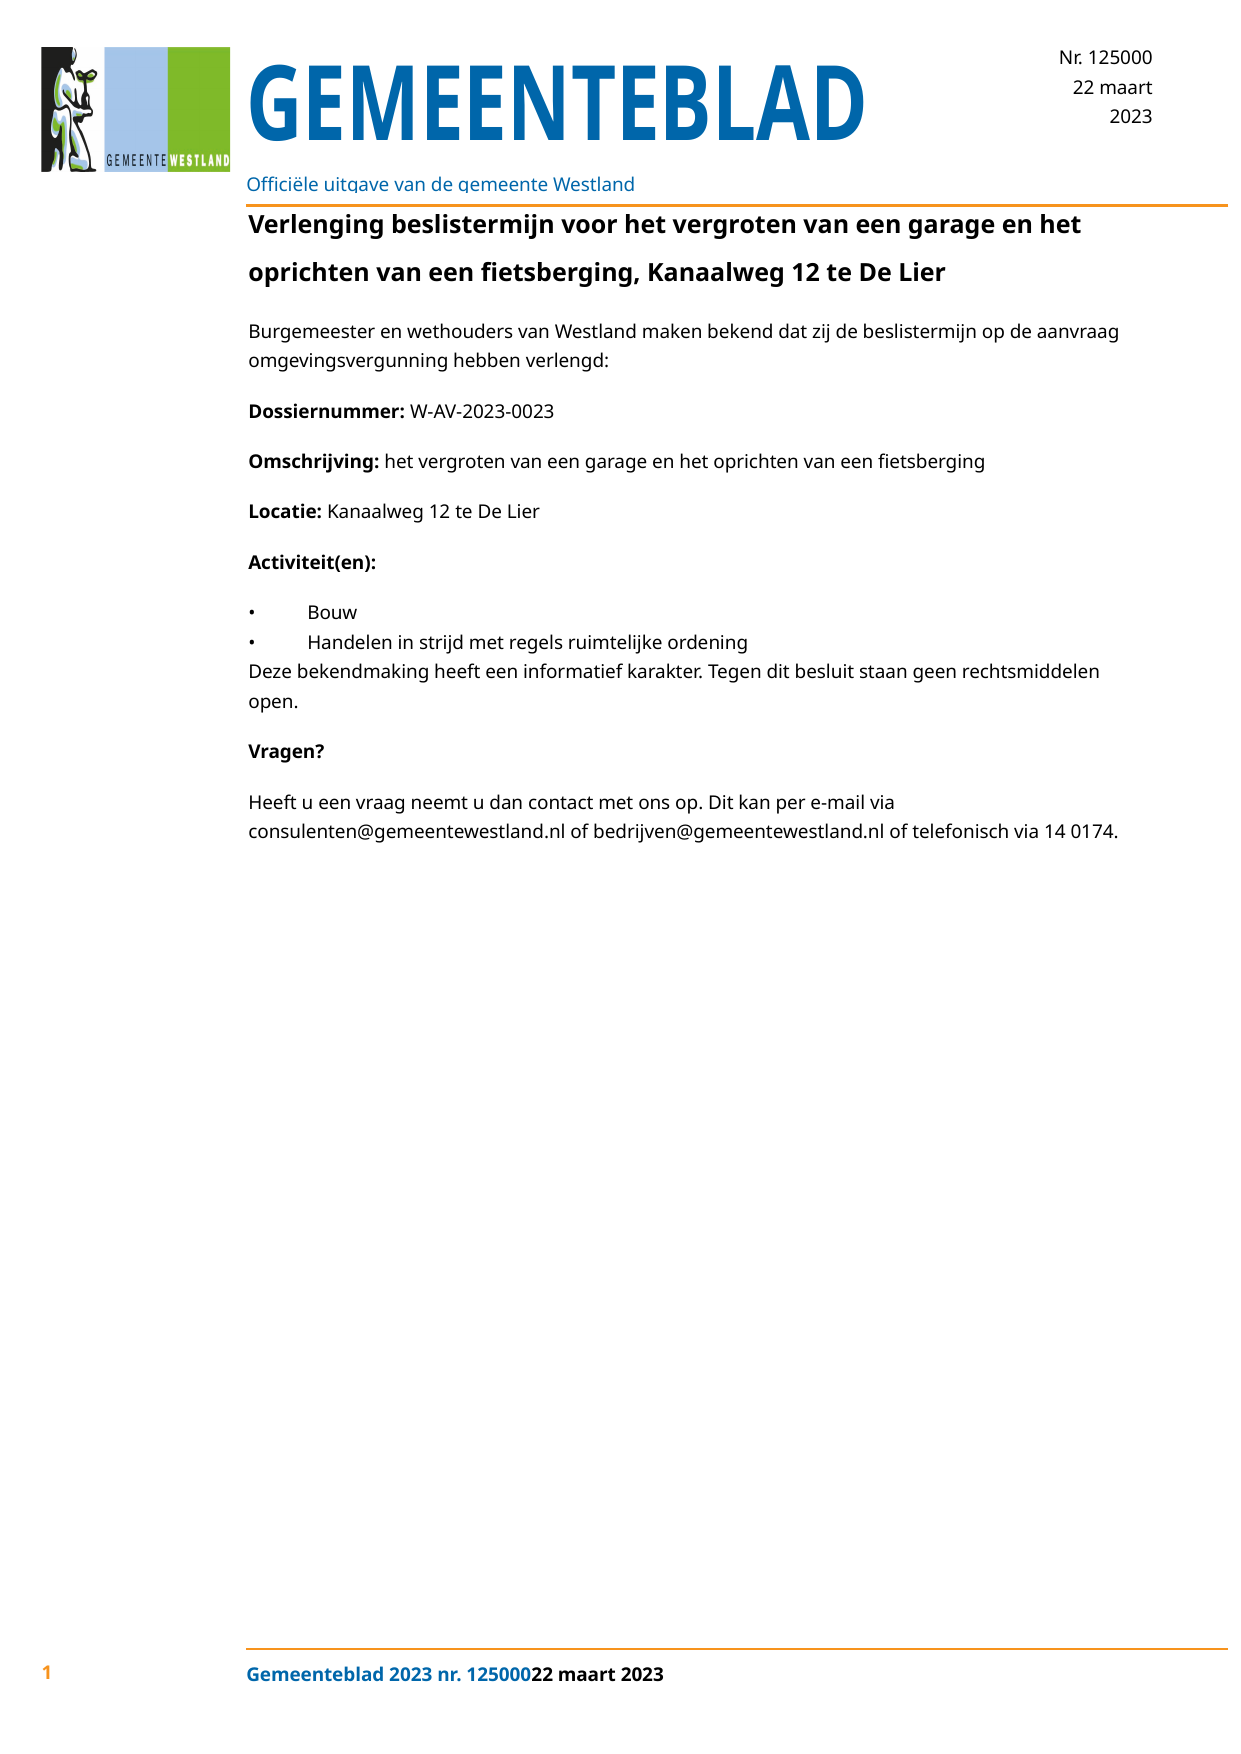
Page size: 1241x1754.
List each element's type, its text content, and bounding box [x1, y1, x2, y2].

text Activiteit(en): [248, 549, 1152, 575]
text Verlenging beslistermijn voor het vergroten van een garage en het oprichten van een fietsberging, Kanaalweg 12 te De Lier [248, 207, 1152, 288]
list Bouw [248, 599, 1152, 625]
text Heeft u een vraag neemt u dan contact met ons op. Dit kan per e-mail via consulenten@gemeentewestland.nl of bedrijven@gemeentewestland.nl of telefonisch via 14 0174. [248, 789, 1152, 844]
list Handelen in strijd met regels ruimtelijke ordening [248, 629, 1152, 655]
text Vragen? [248, 739, 1152, 764]
text Locatie: Kanaalweg 12 te De Lier [248, 499, 1152, 524]
text Omschrijving: het vergroten van een garage en het oprichten van een fietsberging [248, 448, 1152, 474]
picture [41, 47, 231, 172]
text Dossiernummer: W-AV-2023-0023 [248, 398, 1152, 424]
text Burgemeester en wethouders van Westland maken bekend dat zij de beslistermijn op de aanvraag omgevingsvergunning hebben verlengd: [248, 318, 1152, 373]
text Deze bekendmaking heeft een informatief karakter. Tegen dit besluit staan geen rechtsmiddelen open. [248, 659, 1152, 714]
